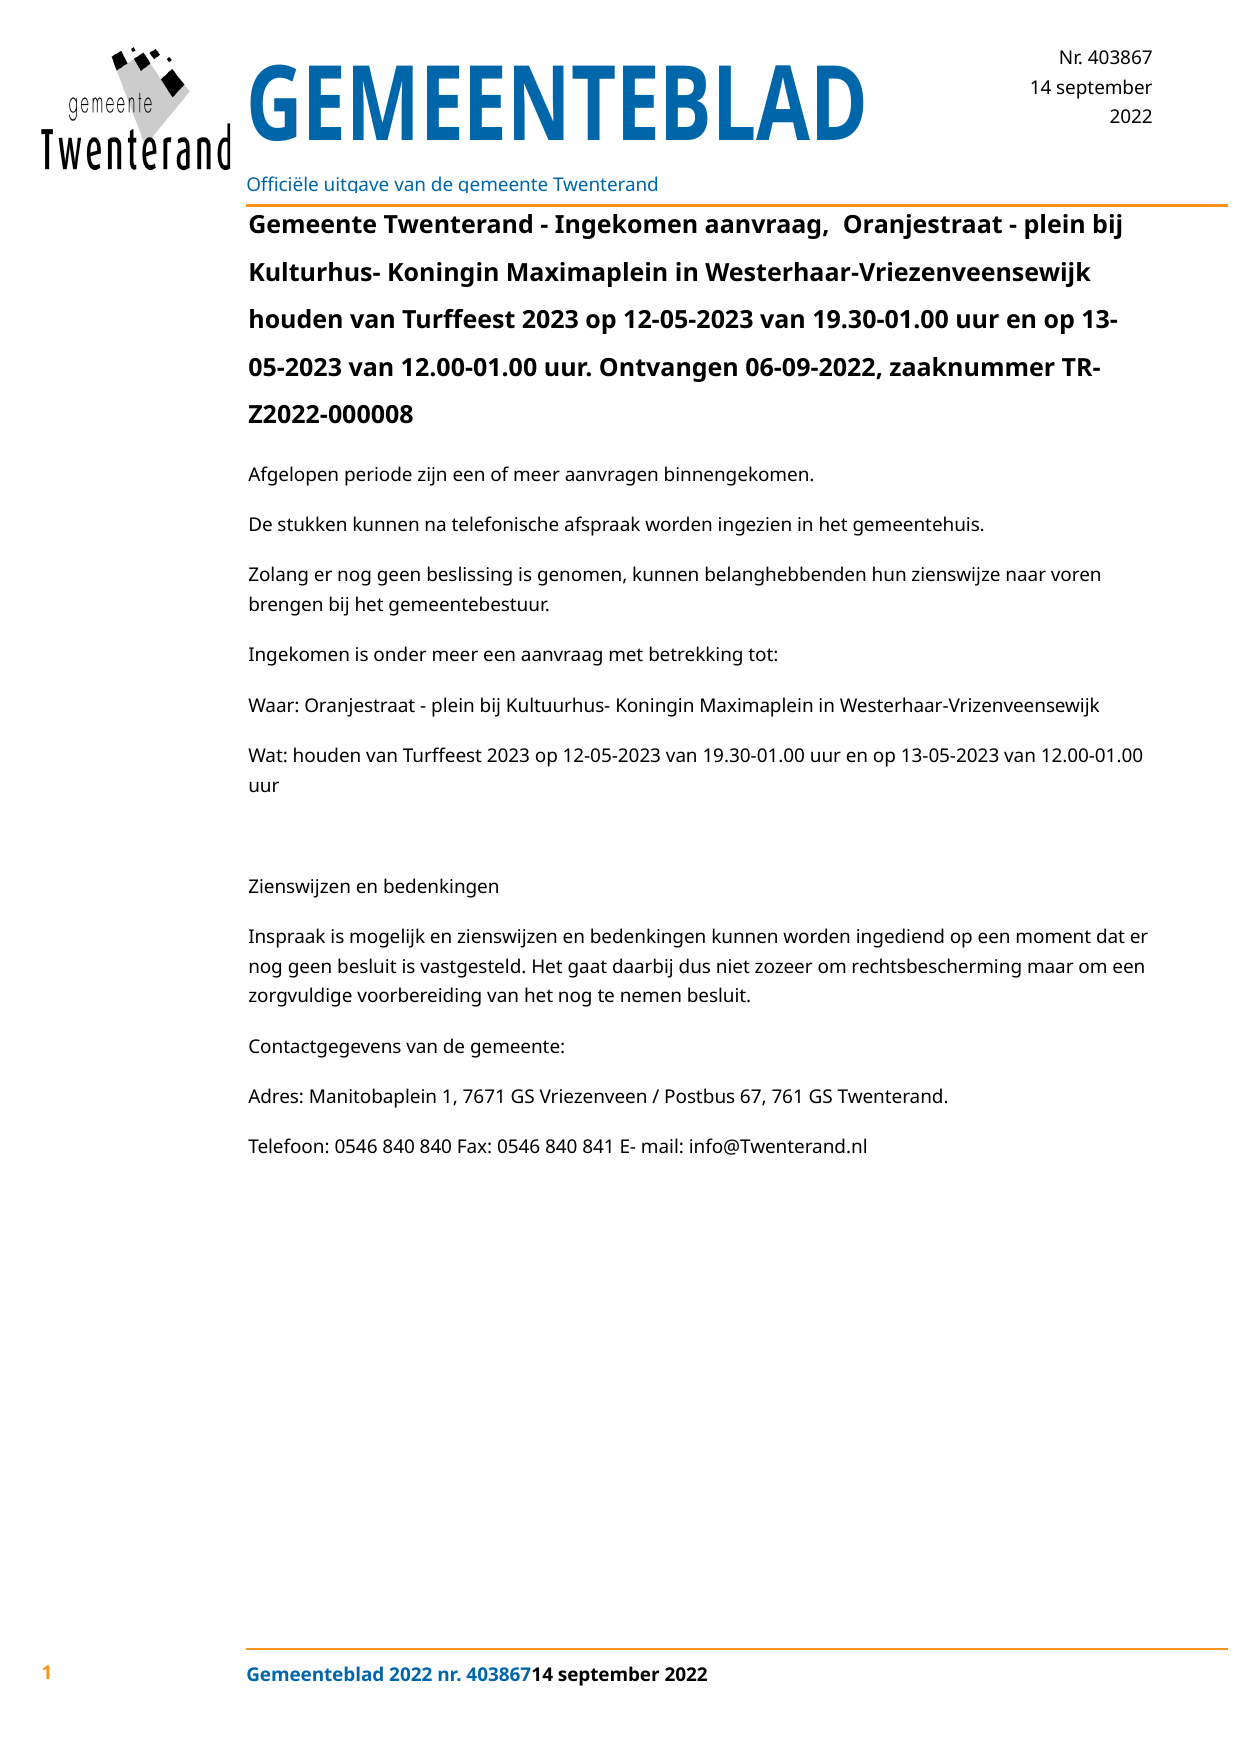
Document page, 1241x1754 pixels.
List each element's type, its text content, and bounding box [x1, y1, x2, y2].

text Ingekomen is onder meer een aanvraag met betrekking tot: [248, 642, 1152, 667]
text Adres: Manitobaplein 1, 7671 GS Vriezenveen / Postbus 67, 761 GS Twenterand. [248, 1083, 1152, 1109]
text Waar: Oranjestraat - plein bij Kultuurhus- Koningin Maximaplein in Westerhaar-Vrizenveensewijk [248, 692, 1152, 718]
text Telefoon: 0546 840 840 Fax: 0546 840 841 E- mail: info@Twenterand.nl [248, 1134, 1152, 1159]
text Contactgegevens van de gemeente: [248, 1033, 1152, 1058]
text Wat: houden van Turffeest 2023 op 12-05-2023 van 19.30-01.00 uur en op 13-05-2023 van 12.00-01.00 uur [248, 742, 1152, 798]
text Zolang er nog geen beslissing is genomen, kunnen belanghebbenden hun zienswijze naar voren brengen bij het gemeentebestuur. [248, 562, 1152, 617]
text Gemeente Twenterand - Ingekomen aanvraag, Oranjestraat - plein bij Kulturhus- Koningin Maximaplein in Westerhaar-Vriezenveensewijk houden van Turffeest 2023 op 12-05-2023 van 19.30-01.00 uur en op 13-05-2023 van 12.00-01.00 uur. Ontvangen 06-09-2022, zaaknummer TR-Z2022-000008 [248, 207, 1152, 431]
picture [41, 47, 231, 172]
text Zienswijzen en bedenkingen [248, 873, 1152, 898]
text Inspraak is mogelijk en zienswijzen en bedenkingen kunnen worden ingediend op een moment dat er nog geen besluit is vastgesteld. Het gaat daarbij dus niet zozeer om rechtsbescherming maar om een zorgvuldige voorbereiding van het nog te nemen besluit. [248, 923, 1152, 1008]
text Afgelopen periode zijn een of meer aanvragen binnengekomen. [248, 461, 1152, 486]
text De stukken kunnen na telefonische afspraak worden ingezien in het gemeentehuis. [248, 511, 1152, 537]
